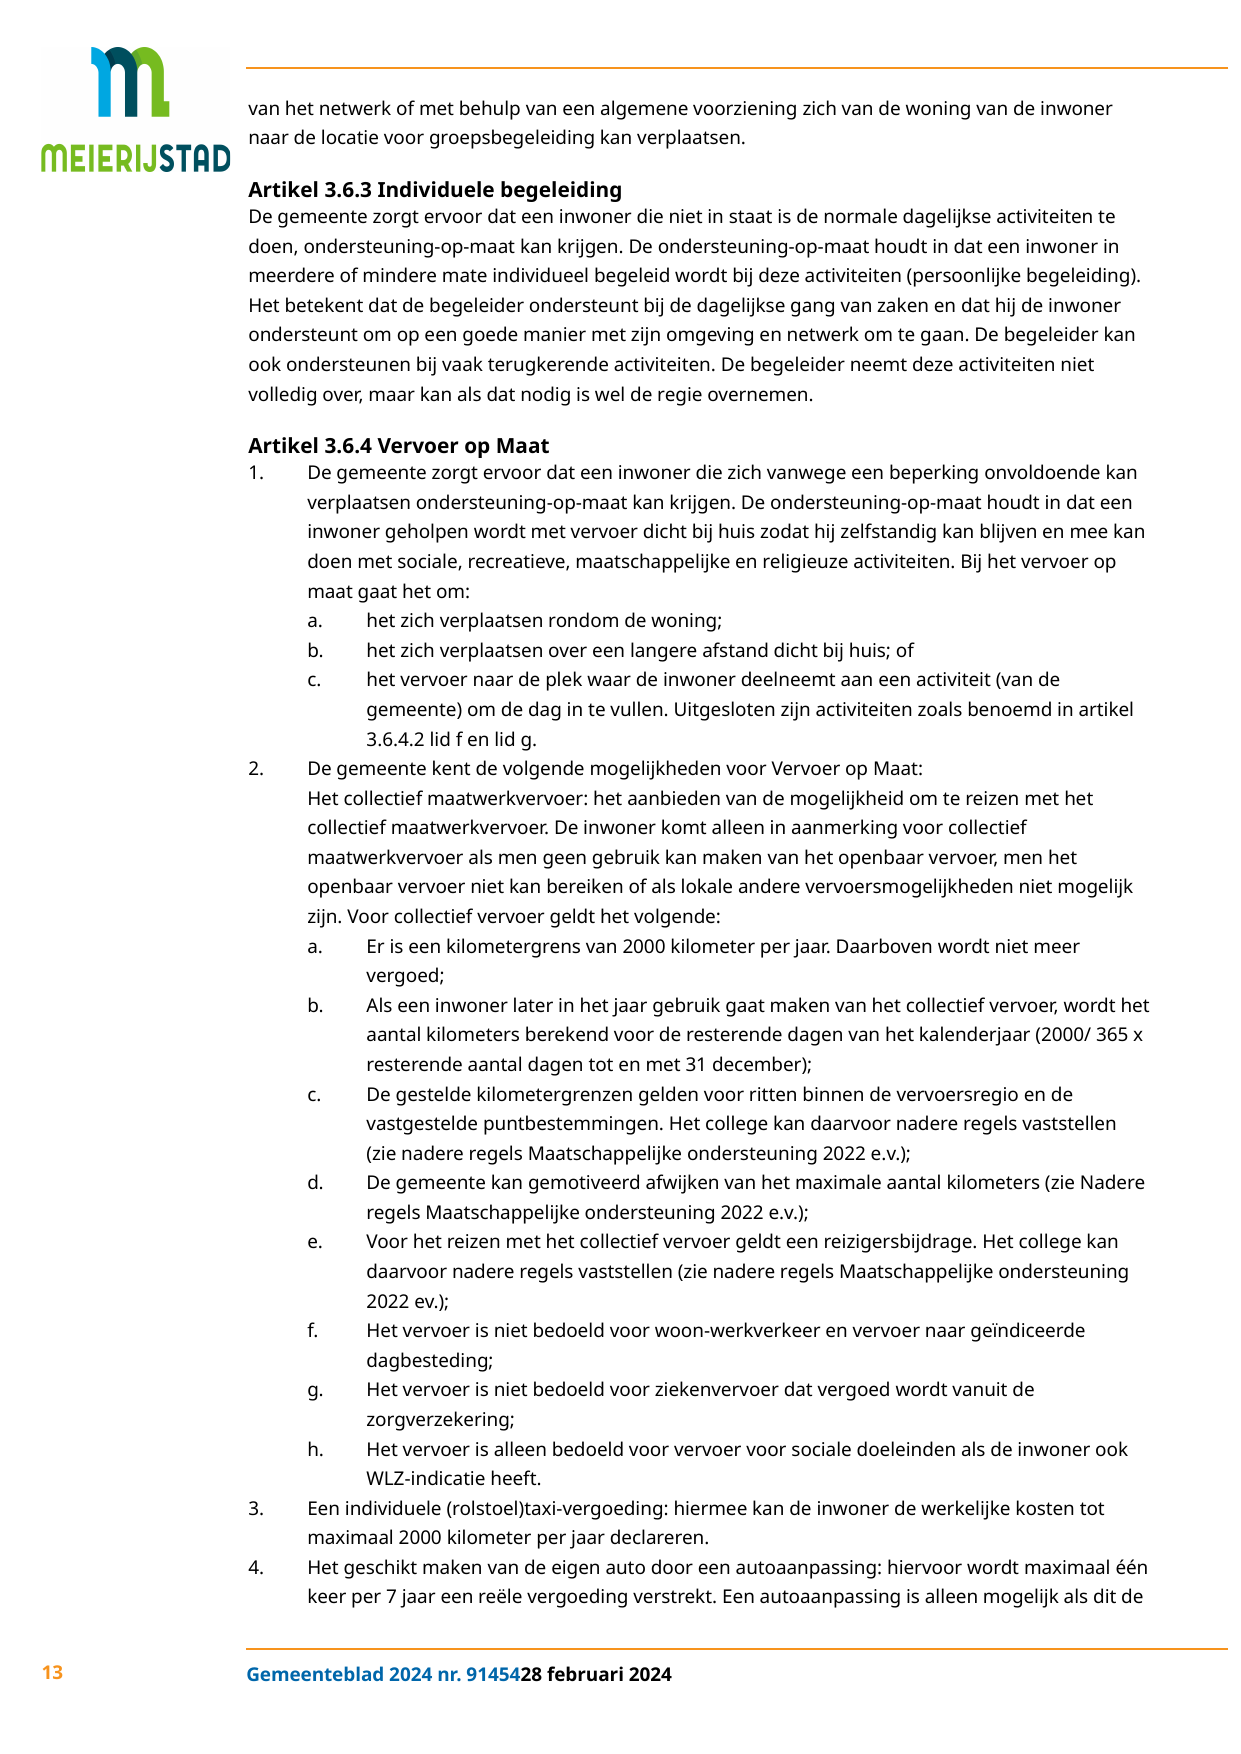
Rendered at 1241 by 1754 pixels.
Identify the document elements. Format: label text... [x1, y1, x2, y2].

list De gestelde kilometergrenzen gelden voor ritten binnen de vervoersregio en de vastgestelde puntbestemmingen. Het college kan daarvoor nadere regels vaststellen (zie nadere regels Maatschappelijke ondersteuning 2022 e.v.); [307, 1081, 1152, 1166]
list De gemeente kent de volgende mogelijkheden voor Vervoer op Maat: [248, 755, 1152, 781]
text De gemeente zorgt ervoor dat een inwoner die niet in staat is de normale dagelijkse activiteiten te doen, ondersteuning-op-maat kan krijgen. De ondersteuning-op-maat houdt in dat een inwoner in meerdere of mindere mate individueel begeleid wordt bij deze activiteiten (persoonlijke begeleiding). Het betekent dat de begeleider ondersteunt bij de dagelijkse gang van zaken en dat hij de inwoner ondersteunt om op een goede manier met zijn omgeving en netwerk om te gaan. De begeleider kan ook ondersteunen bij vaak terugkerende activiteiten. De begeleider neemt deze activiteiten niet volledig over, maar kan als dat nodig is wel de regie overnemen. [248, 203, 1152, 406]
list Het geschikt maken van de eigen auto door een autoaanpassing: hiervoor wordt maximaal één keer per 7 jaar een reële vergoeding verstrekt. Een autoaanpassing is alleen mogelijk als dit de [248, 1554, 1152, 1609]
list De gemeente zorgt ervoor dat een inwoner die zich vanwege een beperking onvoldoende kan verplaatsen ondersteuning-op-maat kan krijgen. De ondersteuning-op-maat houdt in dat een inwoner geholpen wordt met vervoer dicht bij huis zodat hij zelfstandig kan blijven en mee kan doen met sociale, recreatieve, maatschappelijke en religieuze activiteiten. Bij het vervoer op maat gaat het om: [248, 459, 1152, 604]
list Het vervoer is niet bedoeld voor ziekenvervoer dat vergoed wordt vanuit de zorgverzekering; [307, 1377, 1152, 1432]
list Het vervoer is niet bedoeld voor woon-werkverkeer en vervoer naar geïndiceerde dagbesteding; [307, 1317, 1152, 1373]
list Het collectief maatwerkvervoer: het aanbieden van de mogelijkheid om te reizen met het collectief maatwerkvervoer. De inwoner komt alleen in aanmerking voor collectief maatwerkvervoer als men geen gebruik kan maken van het openbaar vervoer, men het openbaar vervoer niet kan bereiken of als lokale andere vervoersmogelijkheden niet mogelijk zijn. Voor collectief vervoer geldt het volgende: [248, 785, 1152, 929]
list Als een inwoner later in het jaar gebruik gaat maken van het collectief vervoer, wordt het aantal kilometers berekend voor de resterende dagen van het kalenderjaar (2000/ 365 x resterende aantal dagen tot en met 31 december); [307, 992, 1152, 1077]
list het zich verplaatsen rondom de woning; [307, 607, 1152, 633]
list het vervoer naar de plek waar de inwoner deelneemt aan een activiteit (van de gemeente) om de dag in te vullen. Uitgesloten zijn activiteiten zoals benoemd in artikel 3.6.4.2 lid f en lid g. [307, 667, 1152, 752]
list het zich verplaatsen over een langere afstand dicht bij huis; of [307, 637, 1152, 663]
list Er is een kilometergrens van 2000 kilometer per jaar. Daarboven wordt niet meer vergoed; [307, 933, 1152, 988]
list Voor het reizen met het collectief vervoer geldt een reizigersbijdrage. Het college kan daarvoor nadere regels vaststellen (zie nadere regels Maatschappelijke ondersteuning 2022 ev.); [307, 1229, 1152, 1314]
text Artikel 3.6.4 Vervoer op Maat [248, 431, 1152, 459]
list Het vervoer is alleen bedoeld voor vervoer voor sociale doeleinden als de inwoner ook WLZ-indicatie heeft. [307, 1436, 1152, 1491]
picture [41, 47, 231, 172]
list De gemeente kan gemotiveerd afwijken van het maximale aantal kilometers (zie Nadere regels Maatschappelijke ondersteuning 2022 e.v.); [307, 1169, 1152, 1225]
list Een individuele (rolstoel)taxi-vergoeding: hiermee kan de inwoner de werkelijke kosten tot maximaal 2000 kilometer per jaar declareren. [248, 1495, 1152, 1550]
text Artikel 3.6.3 Individuele begeleiding [248, 175, 1152, 203]
text van het netwerk of met behulp van een algemene voorziening zich van de woning van de inwoner naar de locatie voor groepsbegeleiding kan verplaatsen. [248, 95, 1152, 150]
